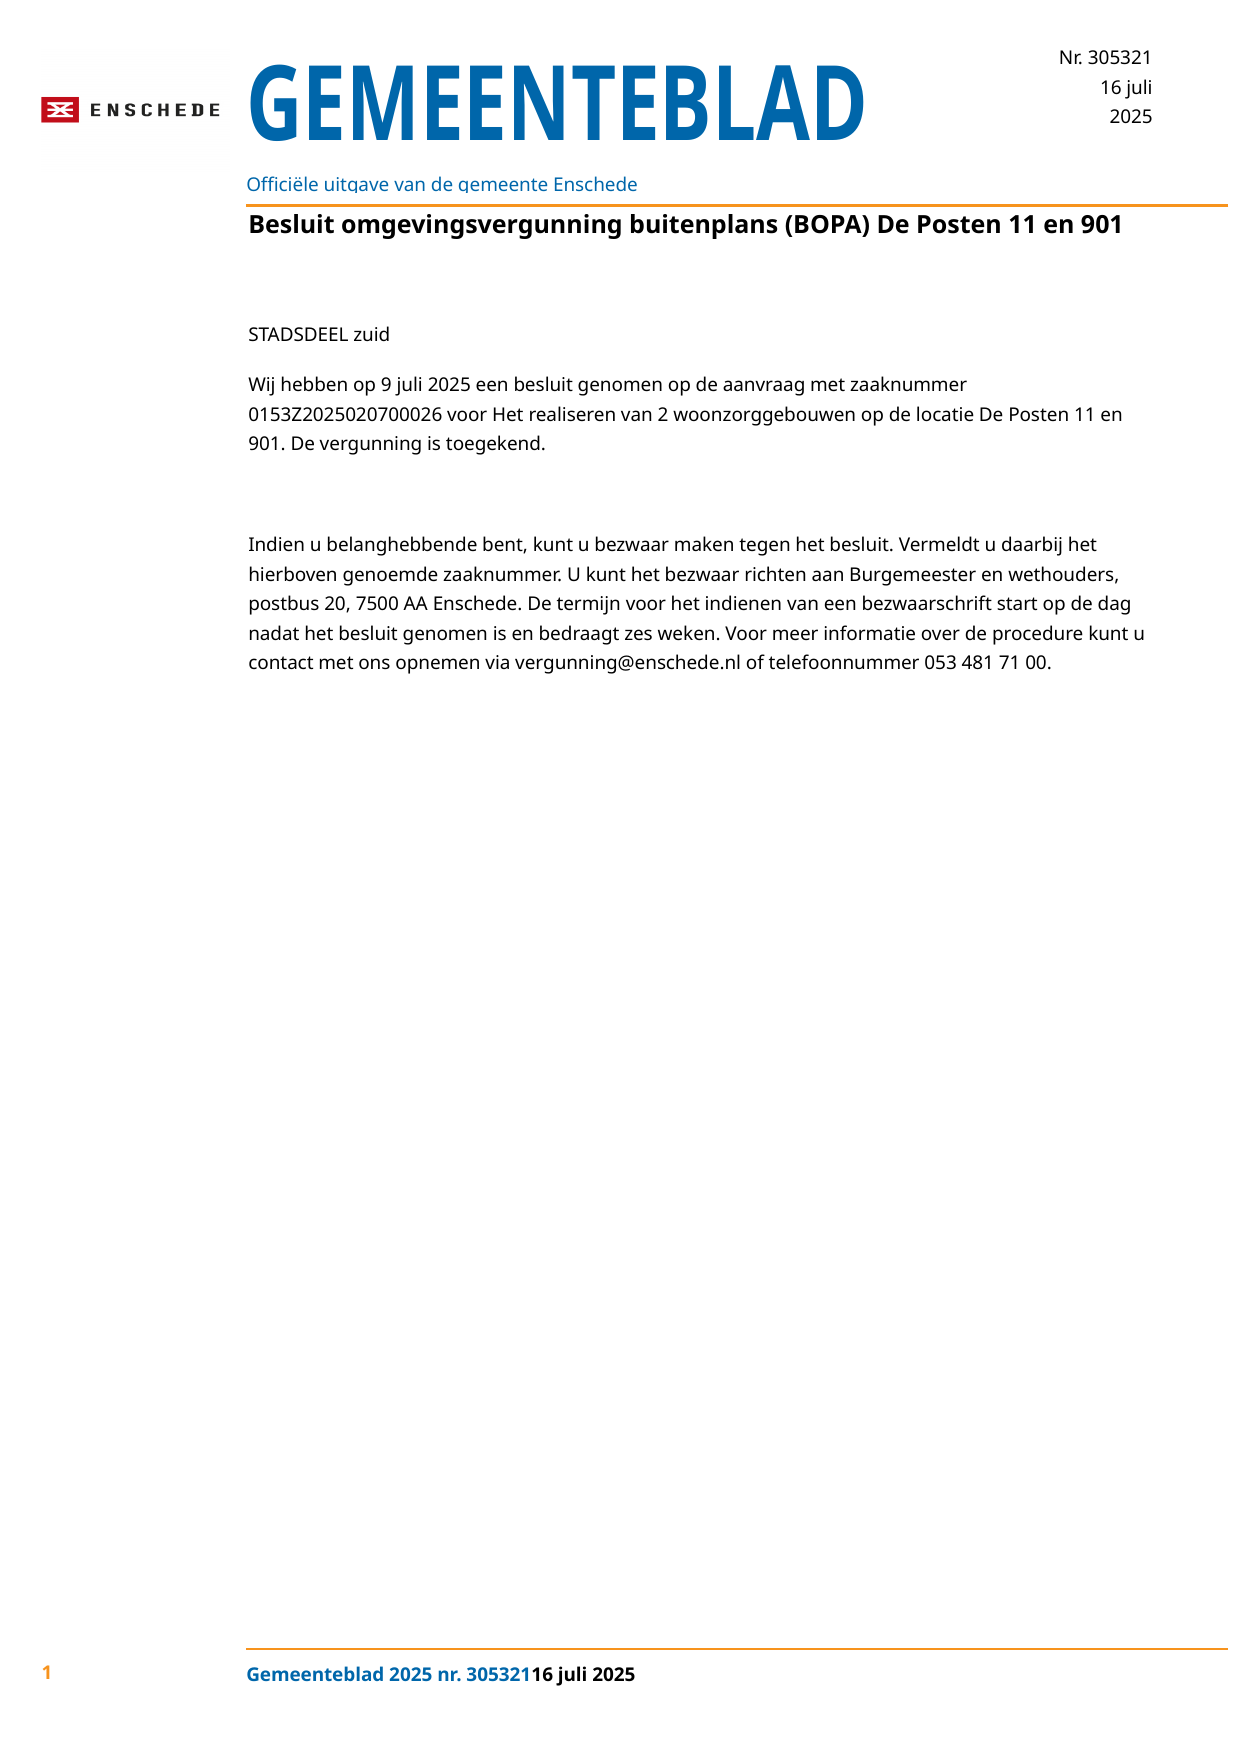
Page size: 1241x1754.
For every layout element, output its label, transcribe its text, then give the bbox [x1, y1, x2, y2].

picture [41, 47, 231, 172]
text Indien u belanghebbende bent, kunt u bezwaar maken tegen het besluit. Vermeldt u daarbij het hierboven genoemde zaaknummer. U kunt het bezwaar richten aan Burgemeester en wethouders, postbus 20, 7500 AA Enschede. De termijn voor het indienen van een bezwaarschrift start op de dag nadat het besluit genomen is en bedraagt zes weken. Voor meer informatie over de procedure kunt u contact met ons opnemen via vergunning@enschede.nl of telefoonnummer 053 481 71 00. [248, 531, 1152, 675]
text STADSDEEL zuid [248, 321, 1152, 346]
text Wij hebben op 9 juli 2025 een besluit genomen op de aanvraag met zaaknummer 0153Z2025020700026 voor Het realiseren van 2 woonzorggebouwen op de locatie De Posten 11 en 901. De vergunning is toegekend. [248, 371, 1152, 456]
text Besluit omgevingsvergunning buitenplans (BOPA) De Posten 11 en 901 [248, 207, 1152, 241]
